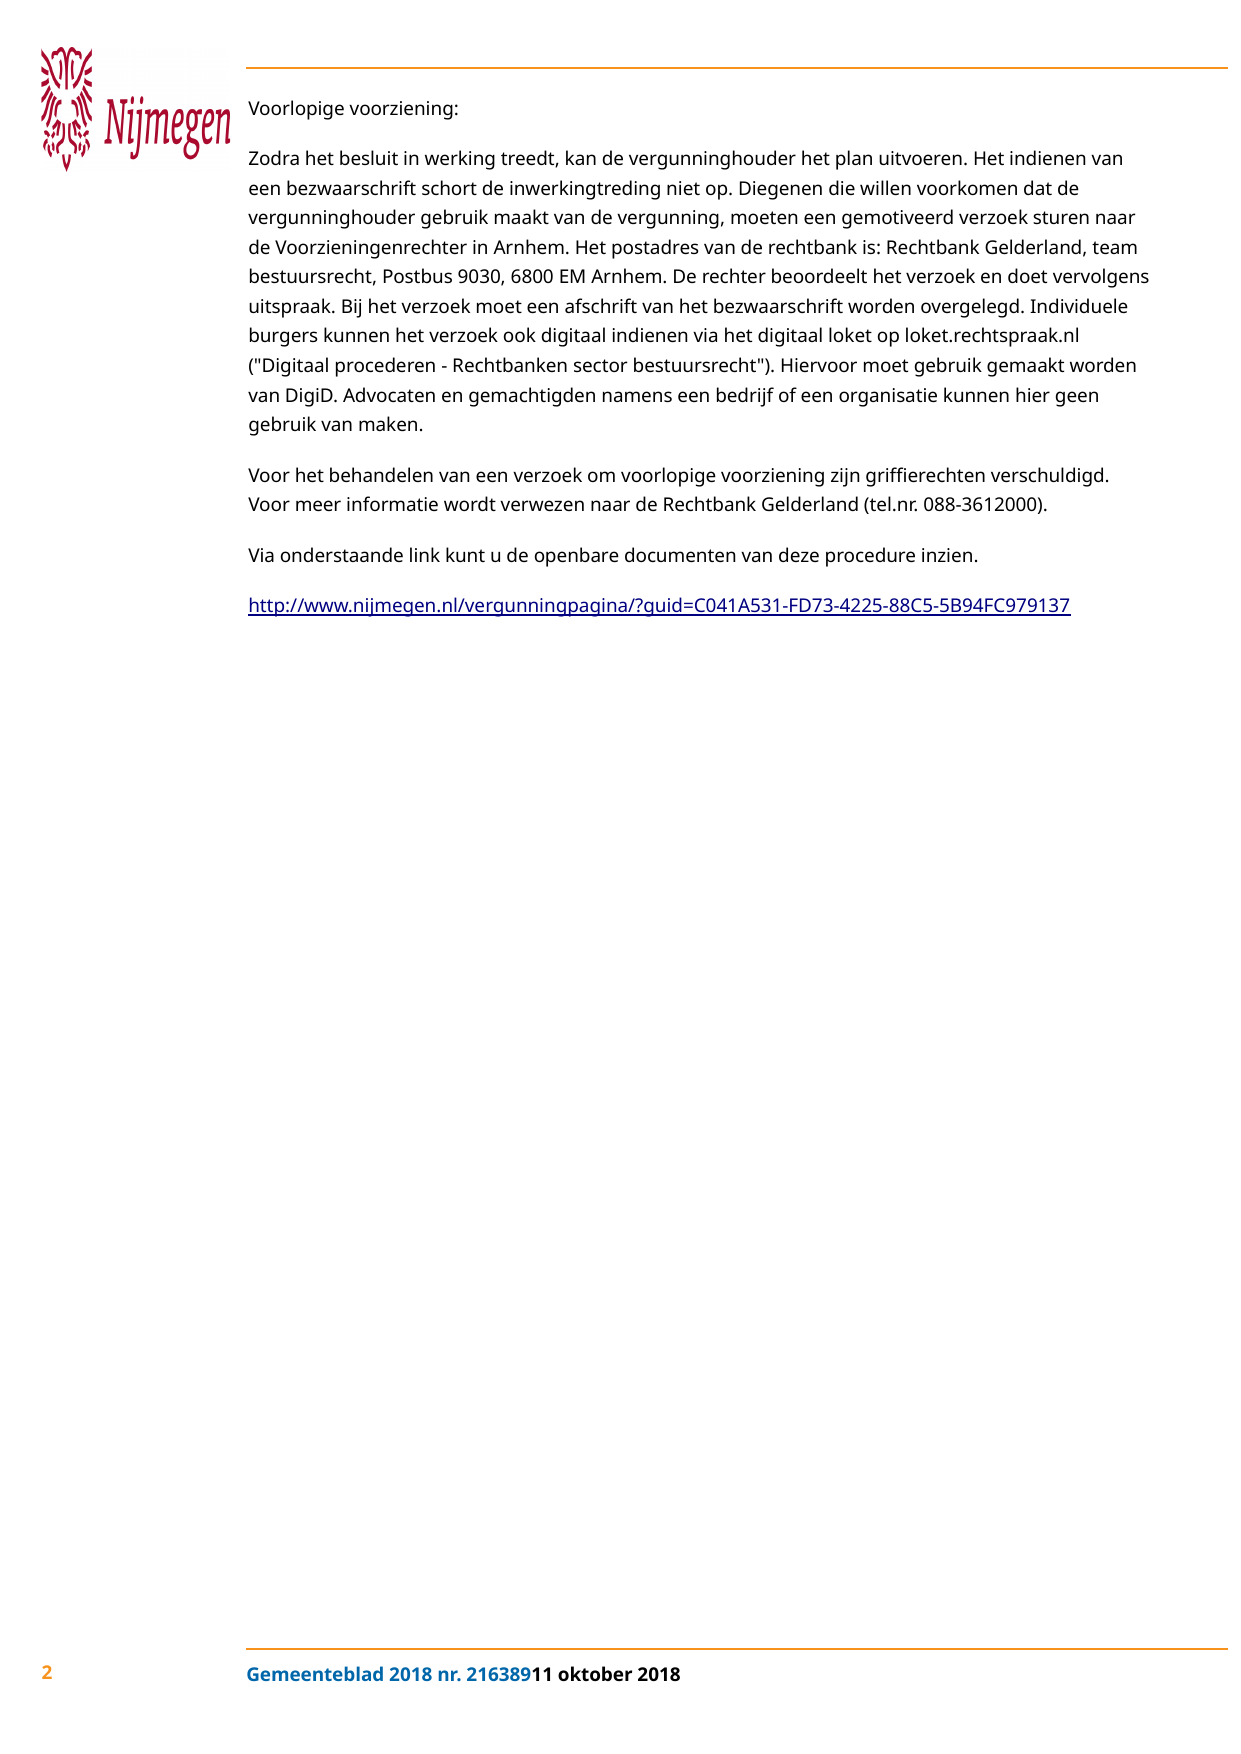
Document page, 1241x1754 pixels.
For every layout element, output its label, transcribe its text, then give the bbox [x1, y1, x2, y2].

text Zodra het besluit in werking treedt, kan de vergunninghouder het plan uitvoeren. Het indienen van een bezwaarschrift schort de inwerkingtreding niet op. Diegenen die willen voorkomen dat de vergunninghouder gebruik maakt van de vergunning, moeten een gemotiveerd verzoek sturen naar de Voorzieningenrechter in Arnhem. Het postadres van de rechtbank is: Rechtbank Gelderland, team bestuursrecht, Postbus 9030, 6800 EM Arnhem. De rechter beoordeelt het verzoek en doet vervolgens uitspraak. Bij het verzoek moet een afschrift van het bezwaarschrift worden overgelegd. Individuele burgers kunnen het verzoek ook digitaal indienen via het digitaal loket op loket.rechtspraak.nl ("Digitaal procederen - Rechtbanken sector bestuursrecht"). Hiervoor moet gebruik gemaakt worden van DigiD. Advocaten en gemachtigden namens een bedrijf of een organisatie kunnen hier geen gebruik van maken. [248, 145, 1152, 437]
picture [41, 47, 231, 172]
text http://www.nijmegen.nl/vergunningpagina/?guid=C041A531-FD73-4225-88C5-5B94FC979137 [248, 592, 1152, 618]
text Via onderstaande link kunt u de openbare documenten van deze procedure inzien. [248, 542, 1152, 568]
text Voorlopige voorziening: [248, 95, 1152, 121]
text Voor het behandelen van een verzoek om voorlopige voorziening zijn griffierechten verschuldigd. Voor meer informatie wordt verwezen naar de Rechtbank Gelderland (tel.nr. 088-3612000). [248, 462, 1152, 517]
